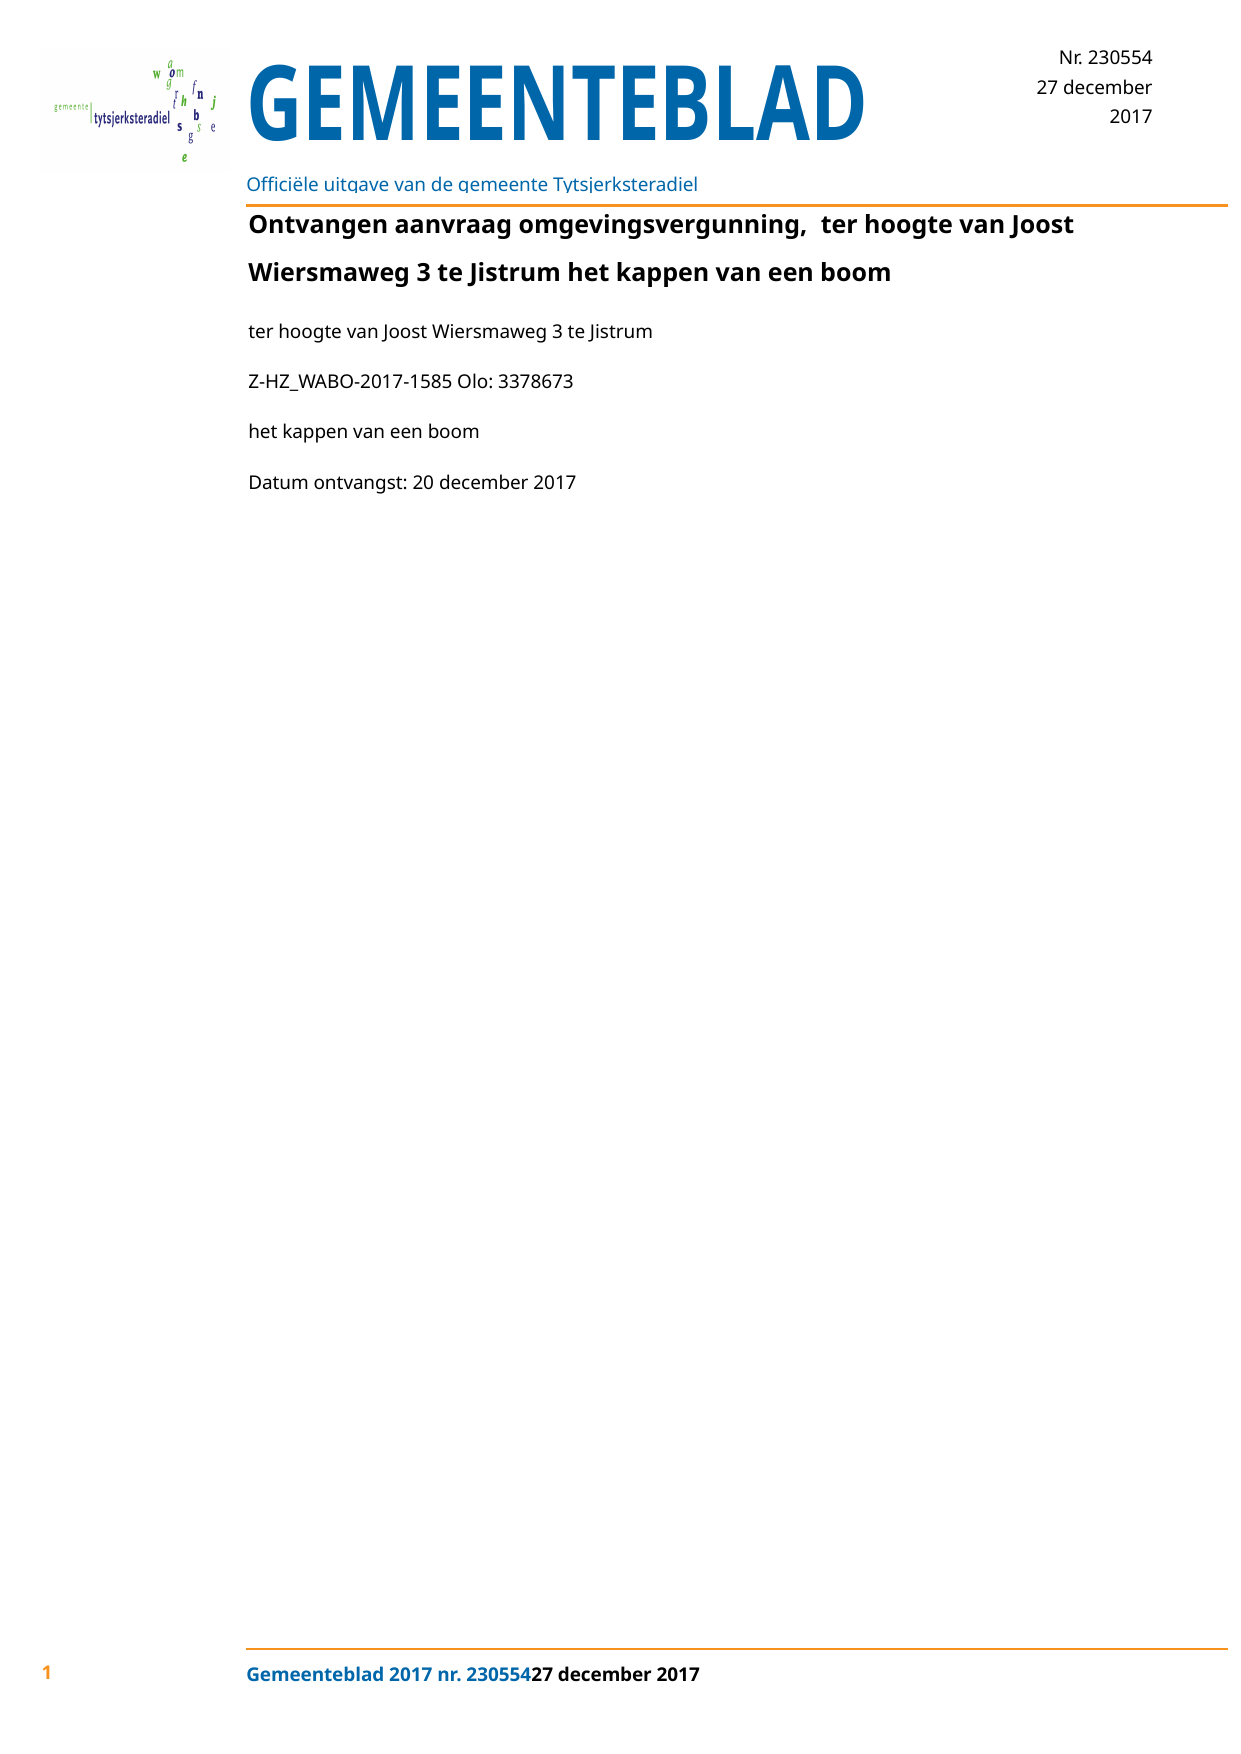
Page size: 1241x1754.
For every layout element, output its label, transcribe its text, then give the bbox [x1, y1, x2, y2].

text Ontvangen aanvraag omgevingsvergunning, ter hoogte van Joost Wiersmaweg 3 te Jistrum het kappen van een boom [248, 207, 1152, 288]
text Datum ontvangst: 20 december 2017 [248, 469, 1152, 495]
text Z-HZ_WABO-2017-1585 Olo: 3378673 [248, 368, 1152, 394]
picture [41, 47, 231, 172]
text ter hoogte van Joost Wiersmaweg 3 te Jistrum [248, 318, 1152, 344]
text het kappen van een boom [248, 419, 1152, 444]
